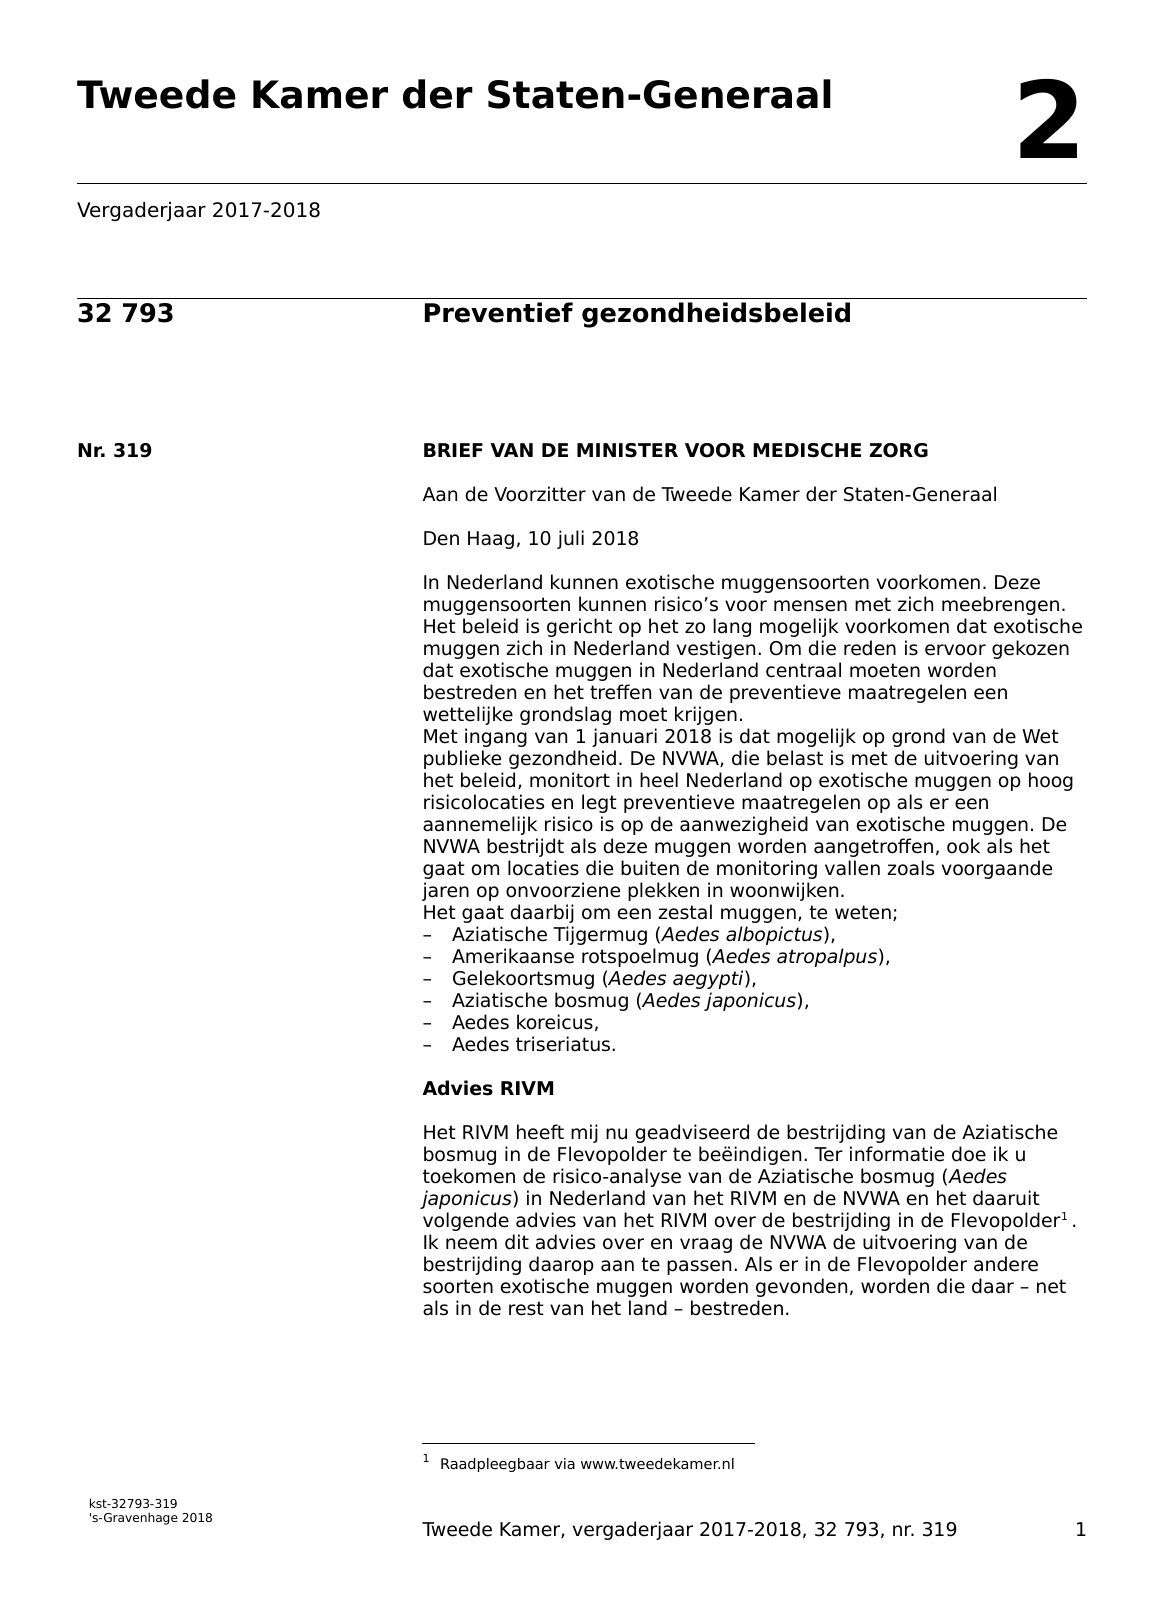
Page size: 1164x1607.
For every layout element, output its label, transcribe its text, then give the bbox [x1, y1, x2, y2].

text Aan de Voorzitter van de Tweede Kamer der Staten-Generaal [422, 484, 1087, 506]
text – Aziatische bosmug (Aedes japonicus), [422, 990, 1087, 1012]
text 's-Gravenhage 2018 [88, 1511, 323, 1525]
text – Aedes triseriatus. [422, 1034, 1087, 1056]
text Met ingang van 1 januari 2018 is dat mogelijk op grond van de Wet publieke gezondheid. De NVWA, die belast is met de uitvoering van het beleid, monitort in heel Nederland op exotische muggen op hoog risicolocaties en legt preventieve maatregelen op als er een aannemelijk risico is op de aanwezigheid van exotische muggen. De NVWA bestrijdt als deze muggen worden aangetroffen, ook als het gaat om locaties die buiten de monitoring vallen zoals voorgaande jaren op onvoorziene plekken in woonwijken. [422, 726, 1087, 902]
text In Nederland kunnen exotische muggensoorten voorkomen. Deze muggensoorten kunnen risico’s voor mensen met zich meebrengen. Het beleid is gericht op het zo lang mogelijk voorkomen dat exotische muggen zich in Nederland vestigen. Om die reden is ervoor gekozen dat exotische muggen in Nederland centraal moeten worden bestreden en het treffen van de preventieve maatregelen een wettelijke grondslag moet krijgen. [422, 572, 1087, 726]
text Den Haag, 10 juli 2018 [422, 528, 1087, 550]
table_header Tweede Kamer der Staten-Generaal [77, 59, 886, 183]
text – Aedes koreicus, [422, 1012, 1087, 1034]
text – Gelekoortsmug (Aedes aegypti), [422, 968, 1087, 990]
text Het gaat daarbij om een zestal muggen, te weten; [422, 902, 1087, 924]
subtitle Advies RIVM [422, 1078, 1087, 1100]
subtitle Nr. 319 BRIEF VAN DE MINISTER VOOR MEDISCHE ZORG [77, 440, 1087, 462]
table_header 2 [886, 59, 1087, 183]
text Raadpleegbaar via www.tweedekamer.nl [422, 1452, 1087, 1474]
text kst-32793-319 [88, 1497, 323, 1511]
text – Amerikaanse rotspoelmug (Aedes atropalpus), [422, 946, 1087, 968]
table_cell Vergaderjaar 2017-2018 [77, 184, 1087, 298]
subtitle 32 793 Preventief gezondheidsbeleid [77, 299, 1087, 329]
text Het RIVM heeft mij nu geadviseerd de bestrijding van de Aziatische bosmug in de Flevopolder te beëindigen. Ter informatie doe ik u toekomen de risico-analyse van de Aziatische bosmug (Aedes japonicus) in Nederland van het RIVM en de NVWA en het daaruit volgende advies van het RIVM over de bestrijding in de Flevopolder. Ik neem dit advies over en vraag de NVWA de uitvoering van de bestrijding daarop aan te passen. Als er in de Flevopolder andere soorten exotische muggen worden gevonden, worden die daar – net als in de rest van het land – bestreden. [422, 1122, 1087, 1320]
text – Aziatische Tijgermug (Aedes albopictus), [422, 924, 1087, 946]
